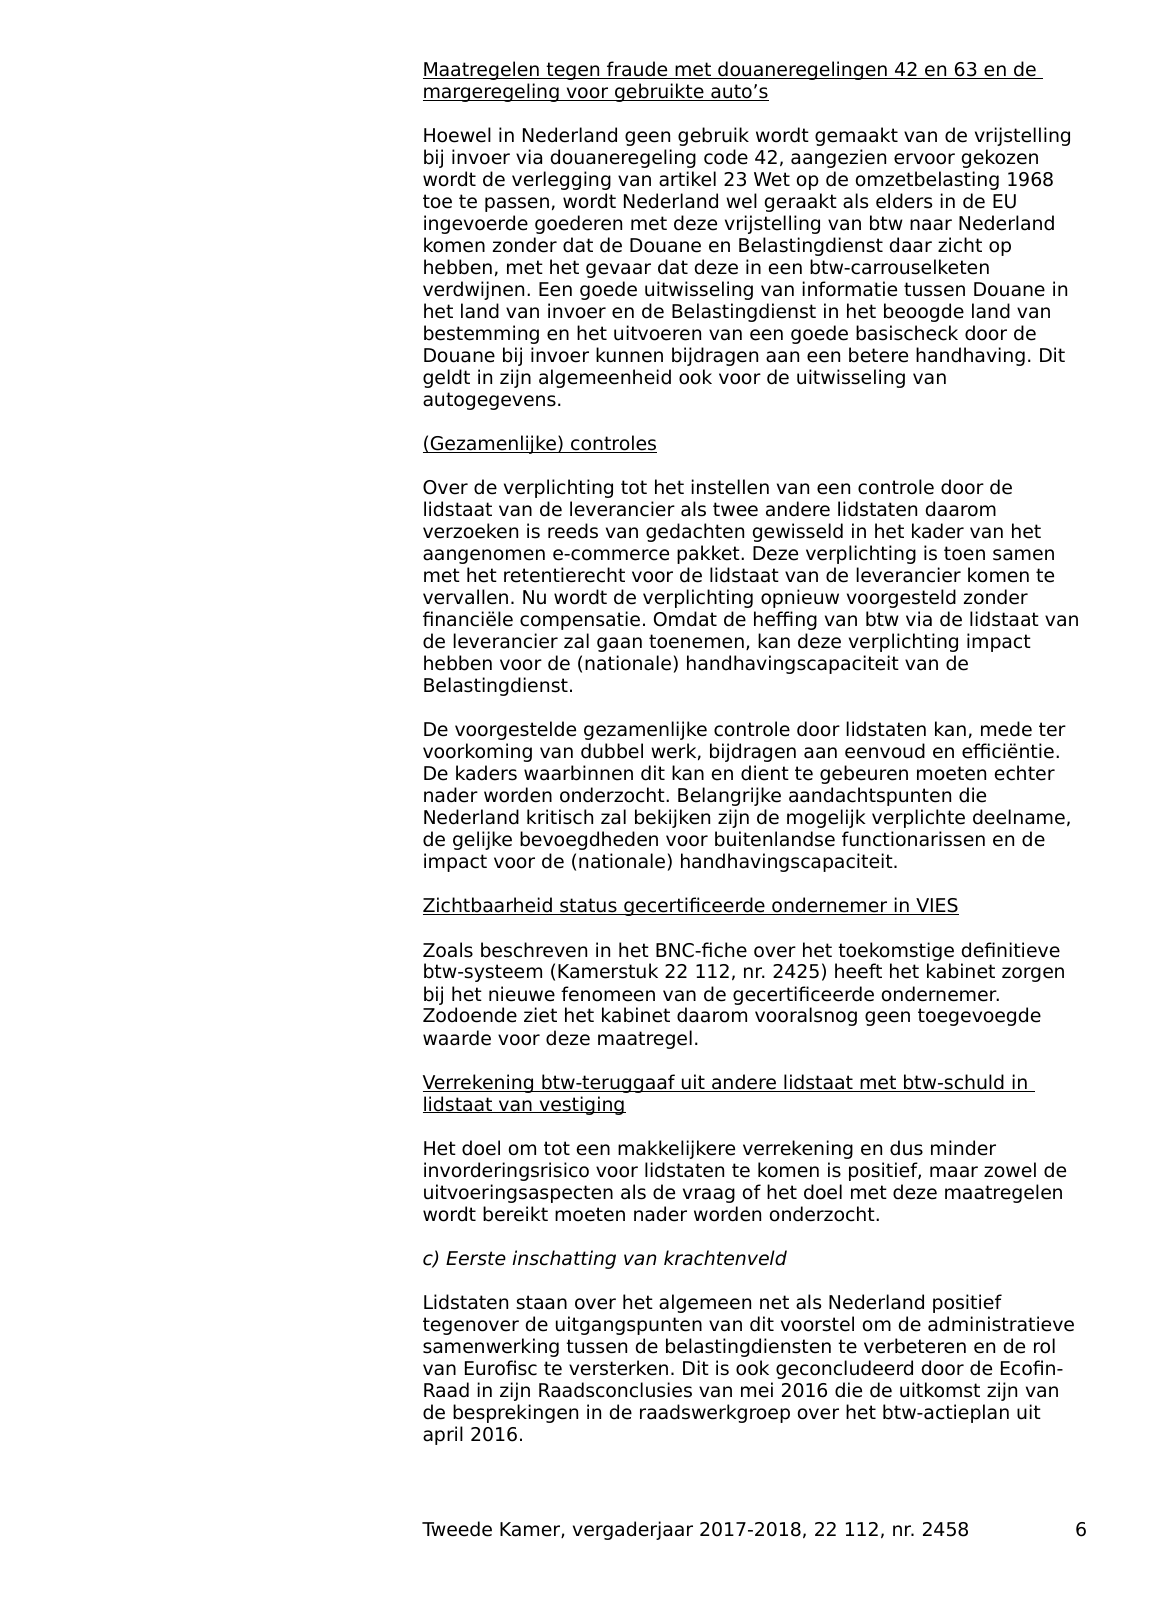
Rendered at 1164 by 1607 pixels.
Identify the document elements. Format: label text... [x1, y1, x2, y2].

text Lidstaten staan over het algemeen net als Nederland positief tegenover de uitgangspunten van dit voorstel om de administratieve samenwerking tussen de belastingdiensten te verbeteren en de rol van Eurofisc te versterken. Dit is ook geconcludeerd door de Ecofin-Raad in zijn Raadsconclusies van mei 2016 die de uitkomst zijn van de besprekingen in de raadswerkgroep over het btw-actieplan uit april 2016. [422, 1292, 1087, 1446]
subtitle Maatregelen tegen fraude met douaneregelingen 42 en 63 en de margeregeling voor gebruikte auto’s [422, 59, 1087, 103]
text Hoewel in Nederland geen gebruik wordt gemaakt van de vrijstelling bij invoer via douaneregeling code 42, aangezien ervoor gekozen wordt de verlegging van artikel 23 Wet op de omzetbelasting 1968 toe te passen, wordt Nederland wel geraakt als elders in de EU ingevoerde goederen met deze vrijstelling van btw naar Nederland komen zonder dat de Douane en Belastingdienst daar zicht op hebben, met het gevaar dat deze in een btw-carrouselketen verdwijnen. Een goede uitwisseling van informatie tussen Douane in het land van invoer en de Belastingdienst in het beoogde land van bestemming en het uitvoeren van een goede basischeck door de Douane bij invoer kunnen bijdragen aan een betere handhaving. Dit geldt in zijn algemeenheid ook voor de uitwisseling van autogegevens. [422, 125, 1087, 411]
subtitle Zichtbaarheid status gecertificeerde ondernemer in VIES [422, 895, 1087, 917]
subtitle (Gezamenlijke) controles [422, 433, 1087, 455]
text Het doel om tot een makkelijkere verrekening en dus minder invorderingsrisico voor lidstaten te komen is positief, maar zowel de uitvoeringsaspecten als de vraag of het doel met deze maatregelen wordt bereikt moeten nader worden onderzocht. [422, 1138, 1087, 1226]
subtitle c) Eerste inschatting van krachtenveld [422, 1248, 1087, 1270]
subtitle Verrekening btw-teruggaaf uit andere lidstaat met btw-schuld in lidstaat van vestiging [422, 1072, 1087, 1116]
text De voorgestelde gezamenlijke controle door lidstaten kan, mede ter voorkoming van dubbel werk, bijdragen aan eenvoud en efficiëntie. De kaders waarbinnen dit kan en dient te gebeuren moeten echter nader worden onderzocht. Belangrijke aandachtspunten die Nederland kritisch zal bekijken zijn de mogelijk verplichte deelname, de gelijke bevoegdheden voor buitenlandse functionarissen en de impact voor de (nationale) handhavingscapaciteit. [422, 719, 1087, 873]
text Zoals beschreven in het BNC-fiche over het toekomstige definitieve btw-systeem (Kamerstuk 22 112, nr. 2425) heeft het kabinet zorgen bij het nieuwe fenomeen van de gecertificeerde ondernemer. Zodoende ziet het kabinet daarom vooralsnog geen toegevoegde waarde voor deze maatregel. [422, 939, 1087, 1049]
text Over de verplichting tot het instellen van een controle door de lidstaat van de leverancier als twee andere lidstaten daarom verzoeken is reeds van gedachten gewisseld in het kader van het aangenomen e-commerce pakket. Deze verplichting is toen samen met het retentierecht voor de lidstaat van de leverancier komen te vervallen. Nu wordt de verplichting opnieuw voorgesteld zonder financiële compensatie. Omdat de heffing van btw via de lidstaat van de leverancier zal gaan toenemen, kan deze verplichting impact hebben voor de (nationale) handhavingscapaciteit van de Belastingdienst. [422, 477, 1087, 697]
